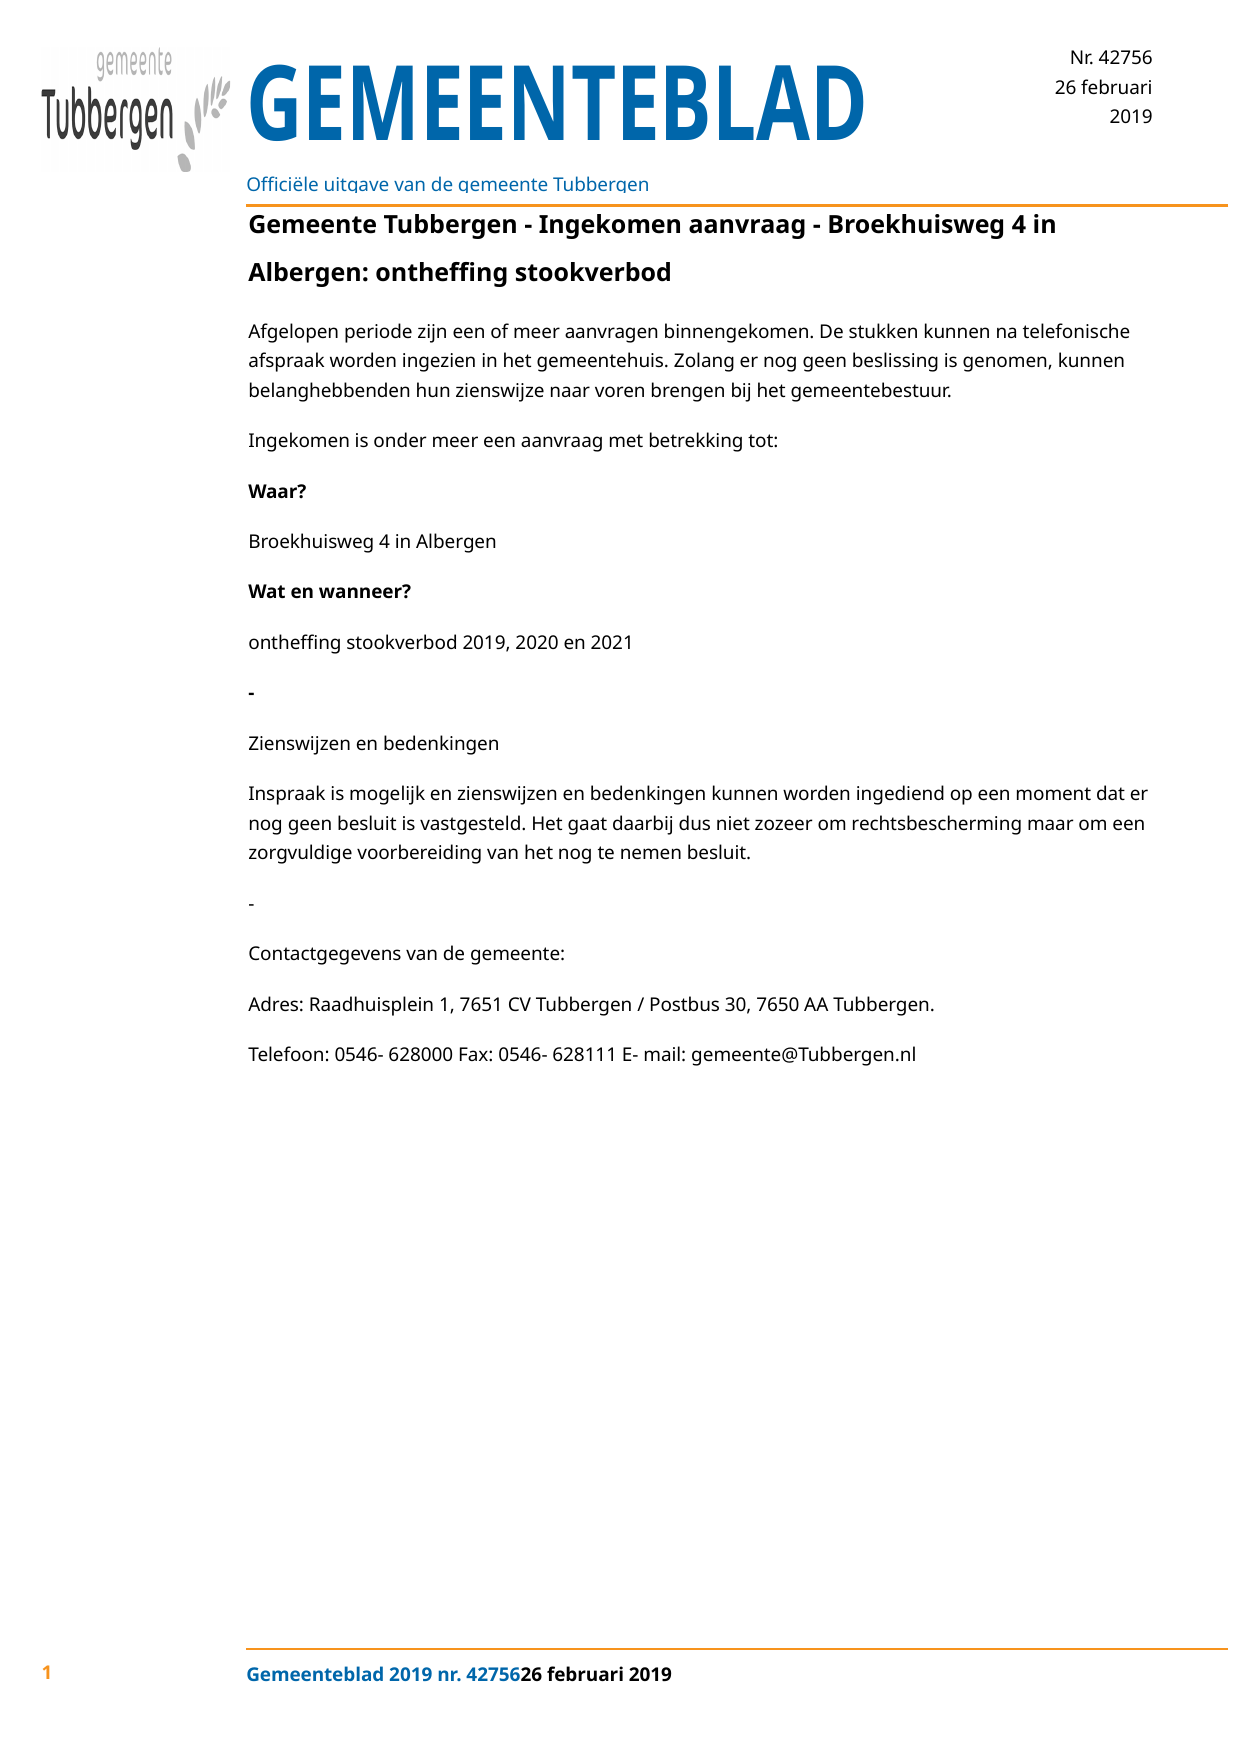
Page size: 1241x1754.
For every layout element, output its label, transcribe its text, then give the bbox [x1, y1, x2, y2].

text Afgelopen periode zijn een of meer aanvragen binnengekomen. De stukken kunnen na telefonische afspraak worden ingezien in het gemeentehuis. Zolang er nog geen beslissing is genomen, kunnen belanghebbenden hun zienswijze naar voren brengen bij het gemeentebestuur. [248, 318, 1152, 403]
text - [248, 679, 1152, 705]
text - [248, 890, 1152, 916]
text Inspraak is mogelijk en zienswijzen en bedenkingen kunnen worden ingediend op een moment dat er nog geen besluit is vastgesteld. Het gaat daarbij dus niet zozeer om rechtsbescherming maar om een zorgvuldige voorbereiding van het nog te nemen besluit. [248, 780, 1152, 865]
text Contactgegevens van de gemeente: [248, 940, 1152, 966]
text Wat en wanneer? [248, 579, 1152, 604]
picture [41, 47, 231, 172]
text Waar? [248, 478, 1152, 504]
text Ingekomen is onder meer een aanvraag met betrekking tot: [248, 427, 1152, 453]
text Adres: Raadhuisplein 1, 7651 CV Tubbergen / Postbus 30, 7650 AA Tubbergen. [248, 991, 1152, 1017]
text Gemeente Tubbergen - Ingekomen aanvraag - Broekhuisweg 4 in Albergen: ontheffing stookverbod [248, 207, 1152, 288]
text ontheffing stookverbod 2019, 2020 en 2021 [248, 629, 1152, 655]
text Zienswijzen en bedenkingen [248, 730, 1152, 756]
text Telefoon: 0546- 628000 Fax: 0546- 628111 E- mail: gemeente@Tubbergen.nl [248, 1041, 1152, 1067]
text Broekhuisweg 4 in Albergen [248, 528, 1152, 554]
